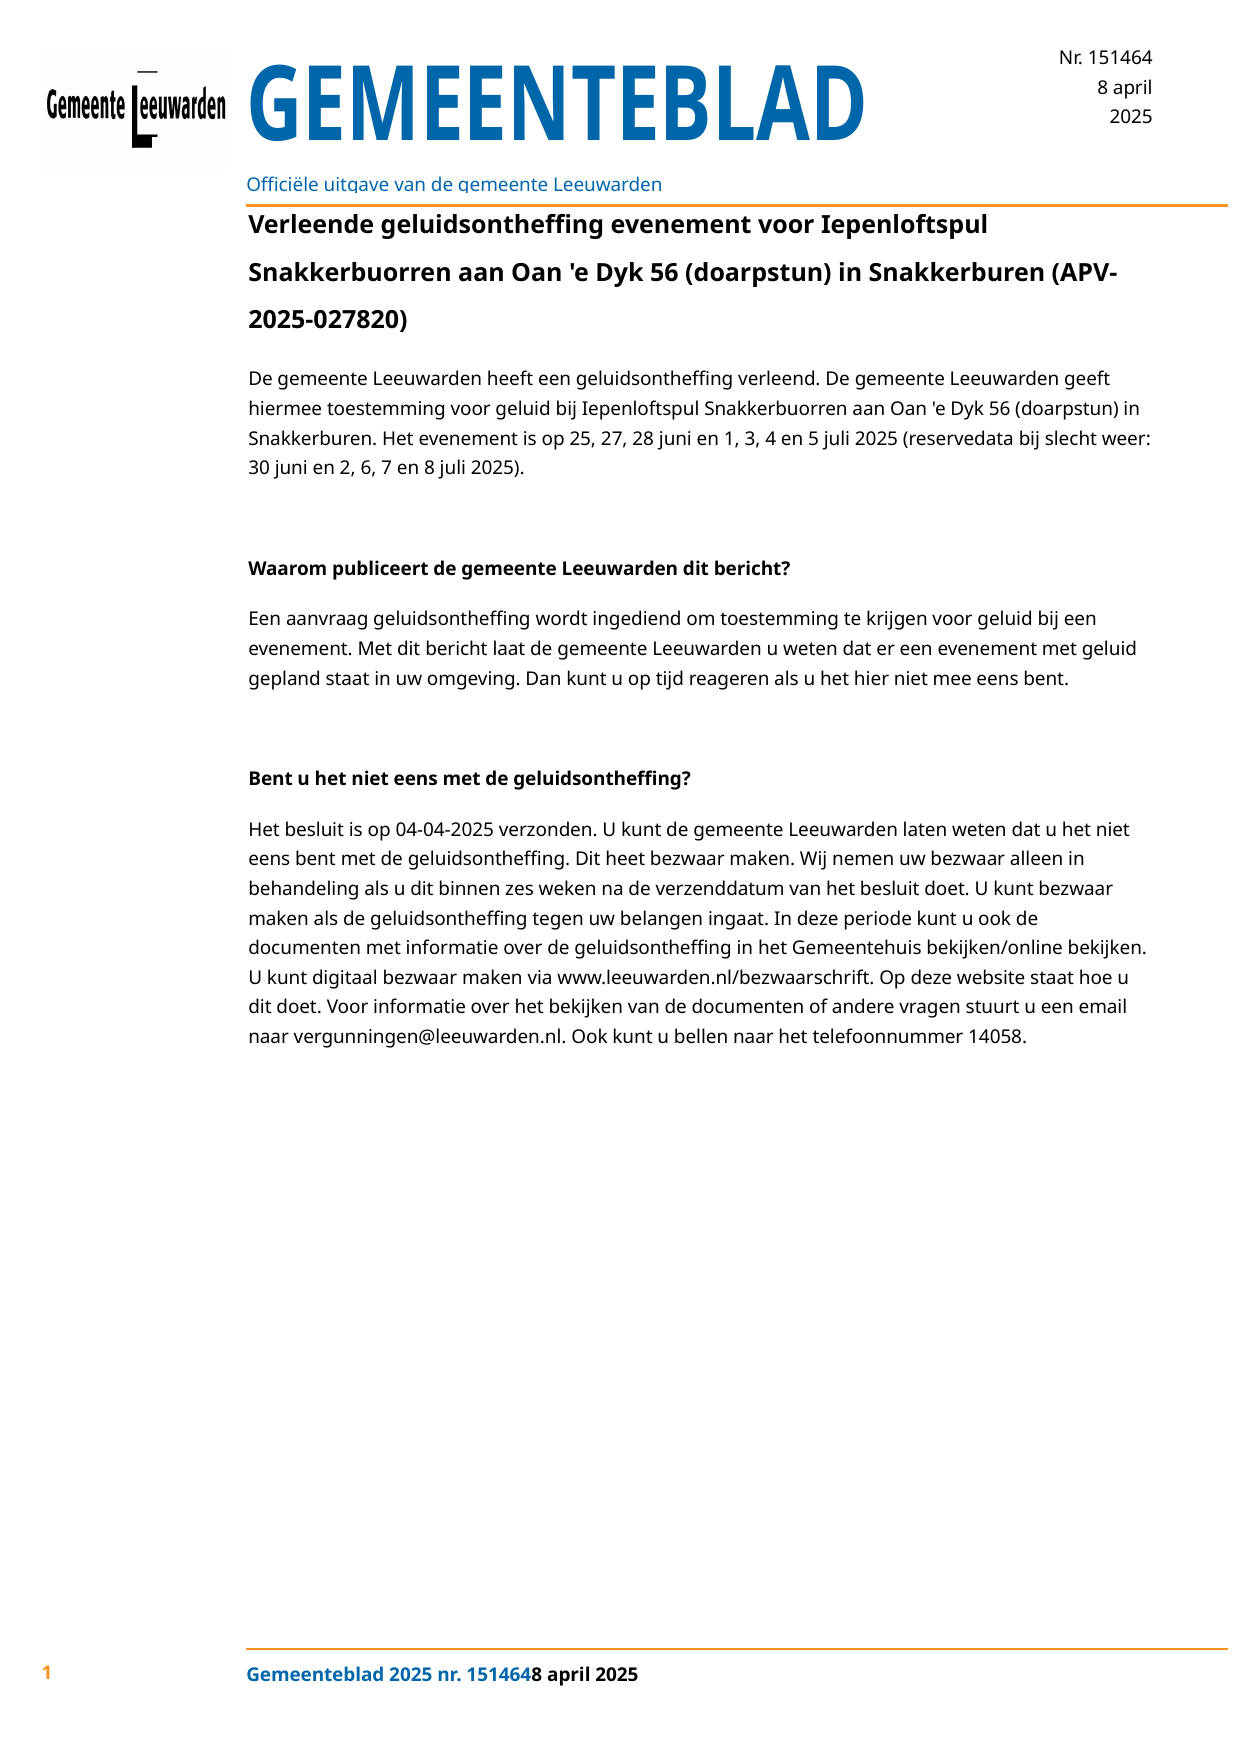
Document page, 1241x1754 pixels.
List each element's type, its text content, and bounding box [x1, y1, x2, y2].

text Het besluit is op 04-04-2025 verzonden. U kunt de gemeente Leeuwarden laten weten dat u het niet eens bent met de geluidsontheffing. Dit heet bezwaar maken. Wij nemen uw bezwaar alleen in behandeling als u dit binnen zes weken na de verzenddatum van het besluit doet. U kunt bezwaar maken als de geluidsontheffing tegen uw belangen ingaat. In deze periode kunt u ook de documenten met informatie over de geluidsontheffing in het Gemeentehuis bekijken/online bekijken. U kunt digitaal bezwaar maken via www.leeuwarden.nl/bezwaarschrift. Op deze website staat hoe u dit doet. Voor informatie over het bekijken van de documenten of andere vragen stuurt u een email naar vergunningen@leeuwarden.nl. Ook kunt u bellen naar het telefoonnummer 14058. [248, 816, 1152, 1049]
text De gemeente Leeuwarden heeft een geluidsontheffing verleend. De gemeente Leeuwarden geeft hiermee toestemming voor geluid bij Iepenloftspul Snakkerbuorren aan Oan 'e Dyk 56 (doarpstun) in Snakkerburen. Het evenement is op 25, 27, 28 juni en 1, 3, 4 en 5 juli 2025 (reservedata bij slecht weer: 30 juni en 2, 6, 7 en 8 juli 2025). [248, 366, 1152, 480]
text Waarom publiceert de gemeente Leeuwarden dit bericht? [248, 555, 1152, 581]
picture [41, 47, 231, 172]
text Een aanvraag geluidsontheffing wordt ingediend om toestemming te krijgen voor geluid bij een evenement. Met dit bericht laat de gemeente Leeuwarden u weten dat er een evenement met geluid gepland staat in uw omgeving. Dan kunt u op tijd reageren als u het hier niet mee eens bent. [248, 606, 1152, 690]
text Bent u het niet eens met de geluidsontheffing? [248, 766, 1152, 791]
text Verleende geluidsontheffing evenement voor Iepenloftspul Snakkerbuorren aan Oan 'e Dyk 56 (doarpstun) in Snakkerburen (APV-2025-027820) [248, 207, 1152, 336]
